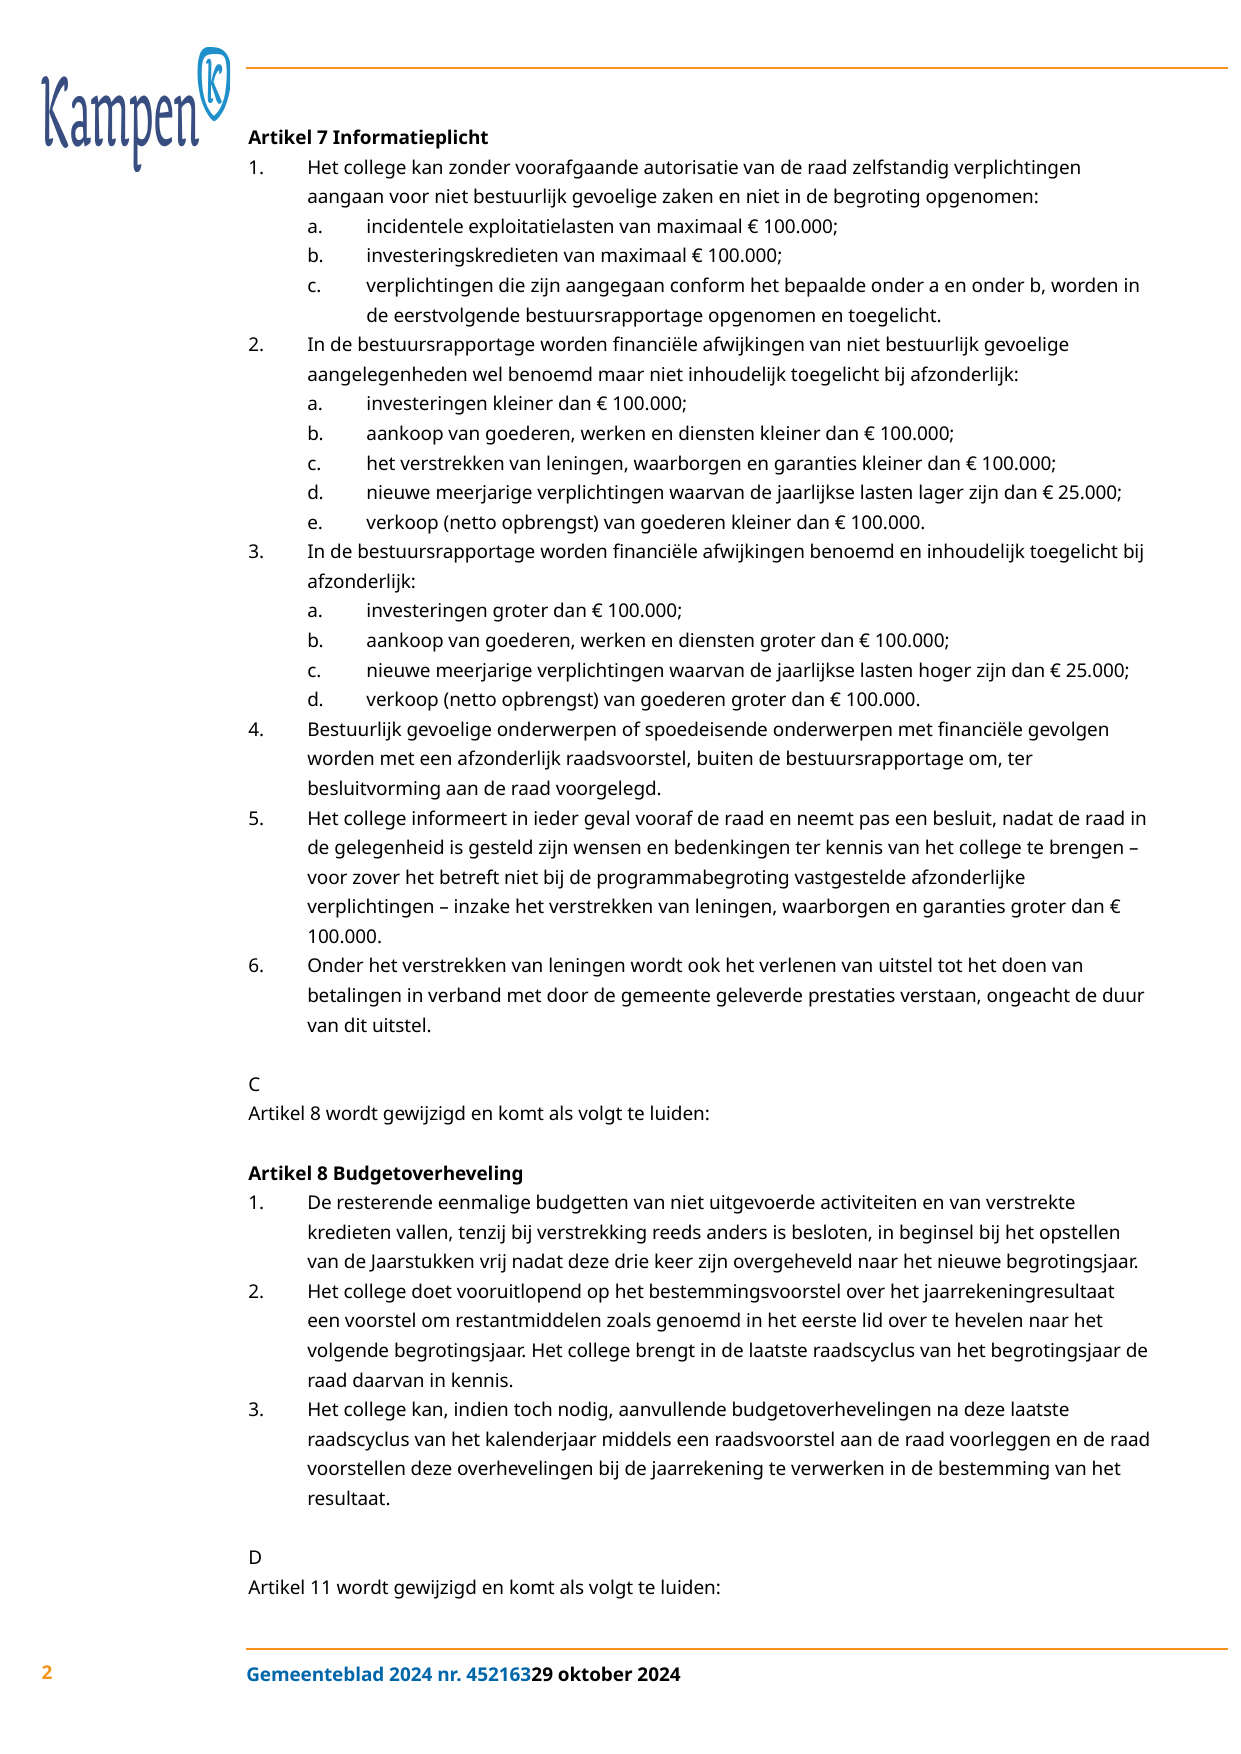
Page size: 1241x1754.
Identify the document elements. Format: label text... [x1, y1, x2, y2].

list verplichtingen die zijn aangegaan conform het bepaalde onder a en onder b, worden in de eerstvolgende bestuursrapportage opgenomen en toegelicht. [307, 272, 1152, 328]
list Het college doet vooruitlopend op het bestemmingsvoorstel over het jaarrekeningresultaat een voorstel om restantmiddelen zoals genoemd in het eerste lid over te hevelen naar het volgende begrotingsjaar. Het college brengt in de laatste raadscyclus van het begrotingsjaar de raad daarvan in kennis. [248, 1278, 1152, 1393]
list Het college kan zonder voorafgaande autorisatie van de raad zelfstandig verplichtingen aangaan voor niet bestuurlijk gevoelige zaken en niet in de begroting opgenomen: [248, 154, 1152, 209]
list aankoop van goederen, werken en diensten groter dan € 100.000; [307, 627, 1152, 653]
list incidentele exploitatielasten van maximaal € 100.000; [307, 213, 1152, 239]
list nieuwe meerjarige verplichtingen waarvan de jaarlijkse lasten lager zijn dan € 25.000; [307, 479, 1152, 505]
picture [41, 47, 231, 172]
list Onder het verstrekken van leningen wordt ook het verlenen van uitstel tot het doen van betalingen in verband met door de gemeente geleverde prestaties verstaan, ongeacht de duur van dit uitstel. [248, 953, 1152, 1038]
list Het college kan, indien toch nodig, aanvullende budgetoverhevelingen na deze laatste raadscyclus van het kalenderjaar middels een raadsvoorstel aan de raad voorleggen en de raad voorstellen deze overhevelingen bij de jaarrekening te verwerken in de bestemming van het resultaat. [248, 1396, 1152, 1511]
text Artikel 11 wordt gewijzigd en komt als volgt te luiden: [248, 1574, 1152, 1600]
list In de bestuursrapportage worden financiële afwijkingen benoemd en inhoudelijk toegelicht bij afzonderlijk: [248, 538, 1152, 594]
list De resterende eenmalige budgetten van niet uitgevoerde activiteiten en van verstrekte kredieten vallen, tenzij bij verstrekking reeds anders is besloten, in beginsel bij het opstellen van de Jaarstukken vrij nadat deze drie keer zijn overgeheveld naar het nieuwe begrotingsjaar. [248, 1189, 1152, 1274]
list investeringen kleiner dan € 100.000; [307, 391, 1152, 416]
text D [248, 1544, 1152, 1570]
list investeringen groter dan € 100.000; [307, 598, 1152, 623]
list nieuwe meerjarige verplichtingen waarvan de jaarlijkse lasten hoger zijn dan € 25.000; [307, 657, 1152, 683]
list verkoop (netto opbrengst) van goederen groter dan € 100.000. [307, 686, 1152, 712]
list verkoop (netto opbrengst) van goederen kleiner dan € 100.000. [307, 509, 1152, 535]
text Artikel 7 Informatieplicht [248, 124, 1152, 150]
list Bestuurlijk gevoelige onderwerpen of spoedeisende onderwerpen met financiële gevolgen worden met een afzonderlijk raadsvoorstel, buiten de bestuursrapportage om, ter besluitvorming aan de raad voorgelegd. [248, 716, 1152, 801]
text C [248, 1071, 1152, 1097]
list In de bestuursrapportage worden financiële afwijkingen van niet bestuurlijk gevoelige aangelegenheden wel benoemd maar niet inhoudelijk toegelicht bij afzonderlijk: [248, 331, 1152, 387]
list aankoop van goederen, werken en diensten kleiner dan € 100.000; [307, 420, 1152, 446]
list investeringskredieten van maximaal € 100.000; [307, 243, 1152, 268]
list Het college informeert in ieder geval vooraf de raad en neemt pas een besluit, nadat de raad in de gelegenheid is gesteld zijn wensen en bedenkingen ter kennis van het college te brengen – voor zover het betreft niet bij de programmabegroting vastgestelde afzonderlijke verplichtingen – inzake het verstrekken van leningen, waarborgen en garanties groter dan € 100.000. [248, 805, 1152, 949]
text Artikel 8 wordt gewijzigd en komt als volgt te luiden: [248, 1101, 1152, 1126]
text Artikel 8 Budgetoverheveling [248, 1160, 1152, 1186]
list het verstrekken van leningen, waarborgen en garanties kleiner dan € 100.000; [307, 450, 1152, 476]
